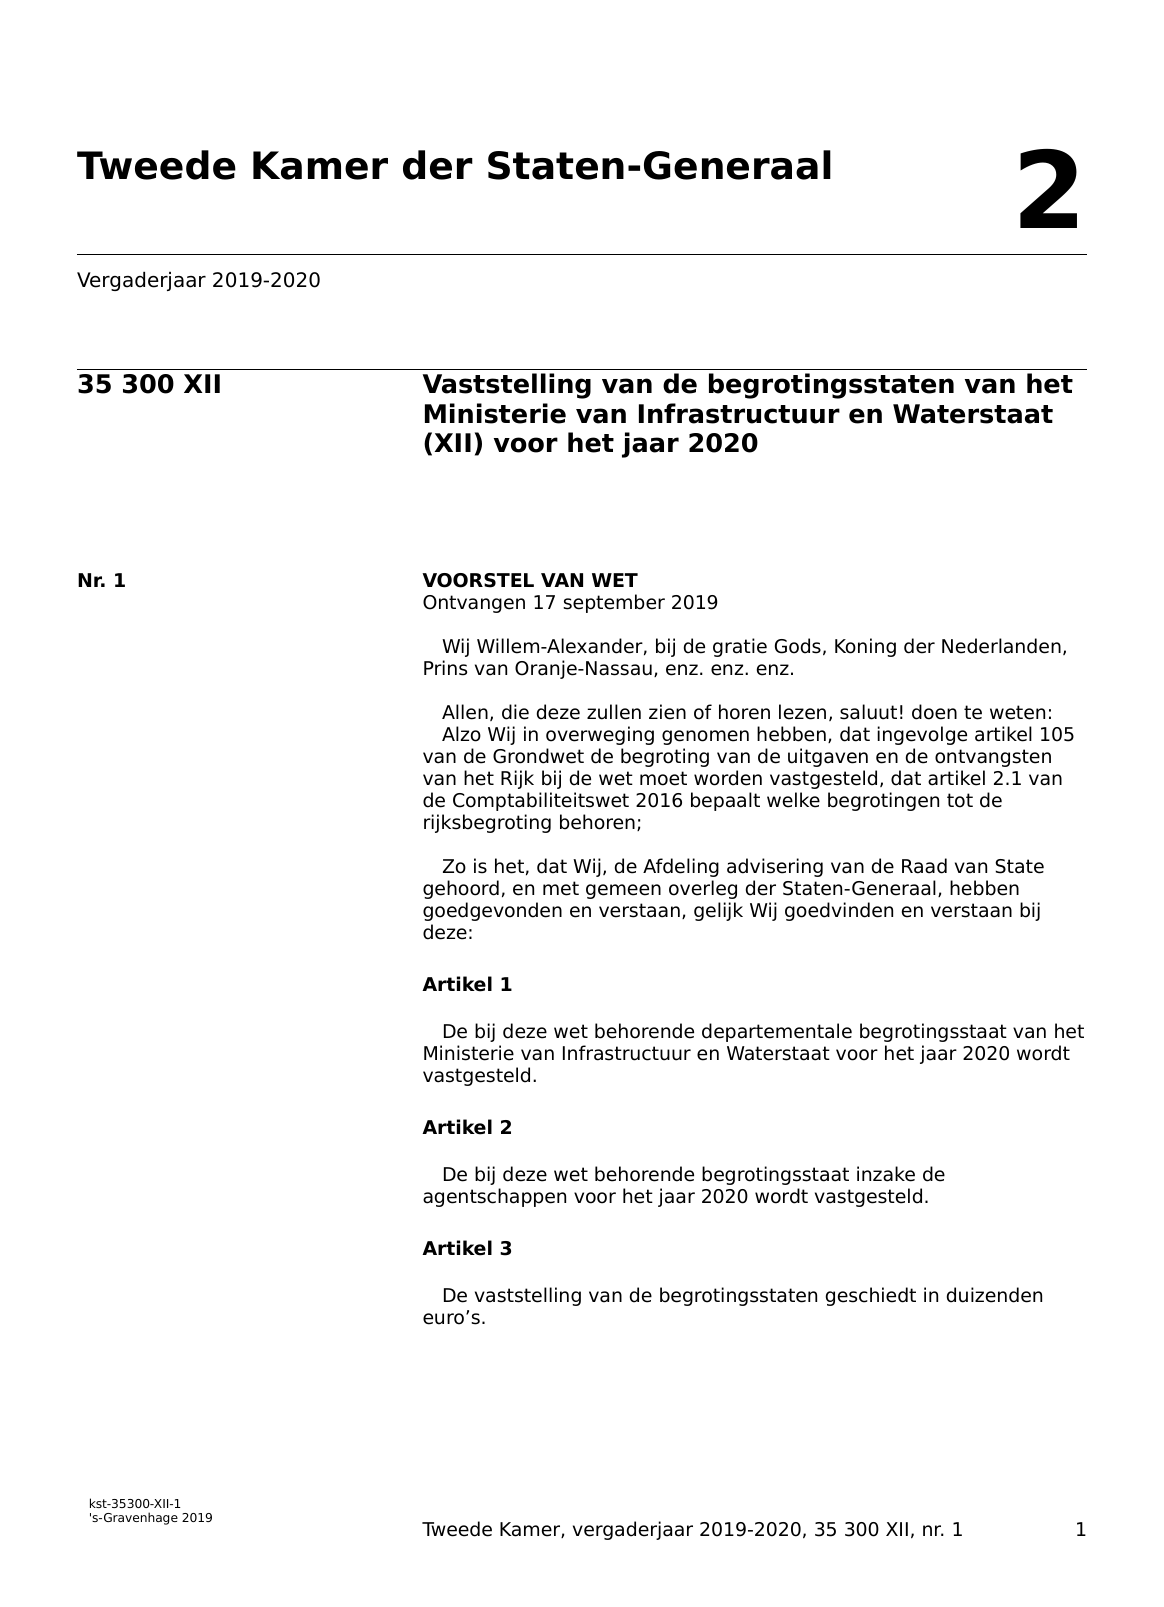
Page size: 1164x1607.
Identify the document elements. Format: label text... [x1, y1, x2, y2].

subtitle Artikel 1 [422, 974, 1087, 996]
table_header 2 [886, 130, 1087, 254]
text kst-35300-XII-1 [88, 1497, 323, 1511]
table_cell Vergaderjaar 2019-2020 [77, 255, 1087, 369]
text Wij Willem-Alexander, bij de gratie Gods, Koning der Nederlanden, Prins van Oranje-Nassau, enz. enz. enz. [422, 636, 1087, 680]
text De vaststelling van de begrotingsstaten geschiedt in duizenden euro’s. [422, 1285, 1087, 1329]
subtitle Nr. 1 VOORSTEL VAN WET [77, 570, 1087, 592]
text Allen, die deze zullen zien of horen lezen, saluut! doen te weten: [422, 702, 1087, 724]
text Alzo Wij in overweging genomen hebben, dat ingevolge artikel 105 van de Grondwet de begroting van de uitgaven en de ontvangsten van het Rijk bij de wet moet worden vastgesteld, dat artikel 2.1 van de Comptabiliteitswet 2016 bepaalt welke begrotingen tot de rijksbegroting behoren; [422, 724, 1087, 834]
subtitle 35 300 XII Vaststelling van de begrotingsstaten van het Ministerie van Infrastructuur en Waterstaat (XII) voor het jaar 2020 [77, 370, 1087, 459]
subtitle Artikel 3 [422, 1238, 1087, 1260]
table_header Tweede Kamer der Staten-Generaal [77, 130, 886, 254]
text 's-Gravenhage 2019 [88, 1511, 323, 1525]
text Zo is het, dat Wij, de Afdeling advisering van de Raad van State gehoord, en met gemeen overleg der Staten-Generaal, hebben goedgevonden en verstaan, gelijk Wij goedvinden en verstaan bij deze: [422, 856, 1087, 944]
text Ontvangen 17 september 2019 [422, 592, 1087, 614]
subtitle Artikel 2 [422, 1117, 1087, 1139]
text De bij deze wet behorende departementale begrotingsstaat van het Ministerie van Infrastructuur en Waterstaat voor het jaar 2020 wordt vastgesteld. [422, 1021, 1087, 1087]
text De bij deze wet behorende begrotingsstaat inzake de agentschappen voor het jaar 2020 wordt vastgesteld. [422, 1164, 1087, 1208]
